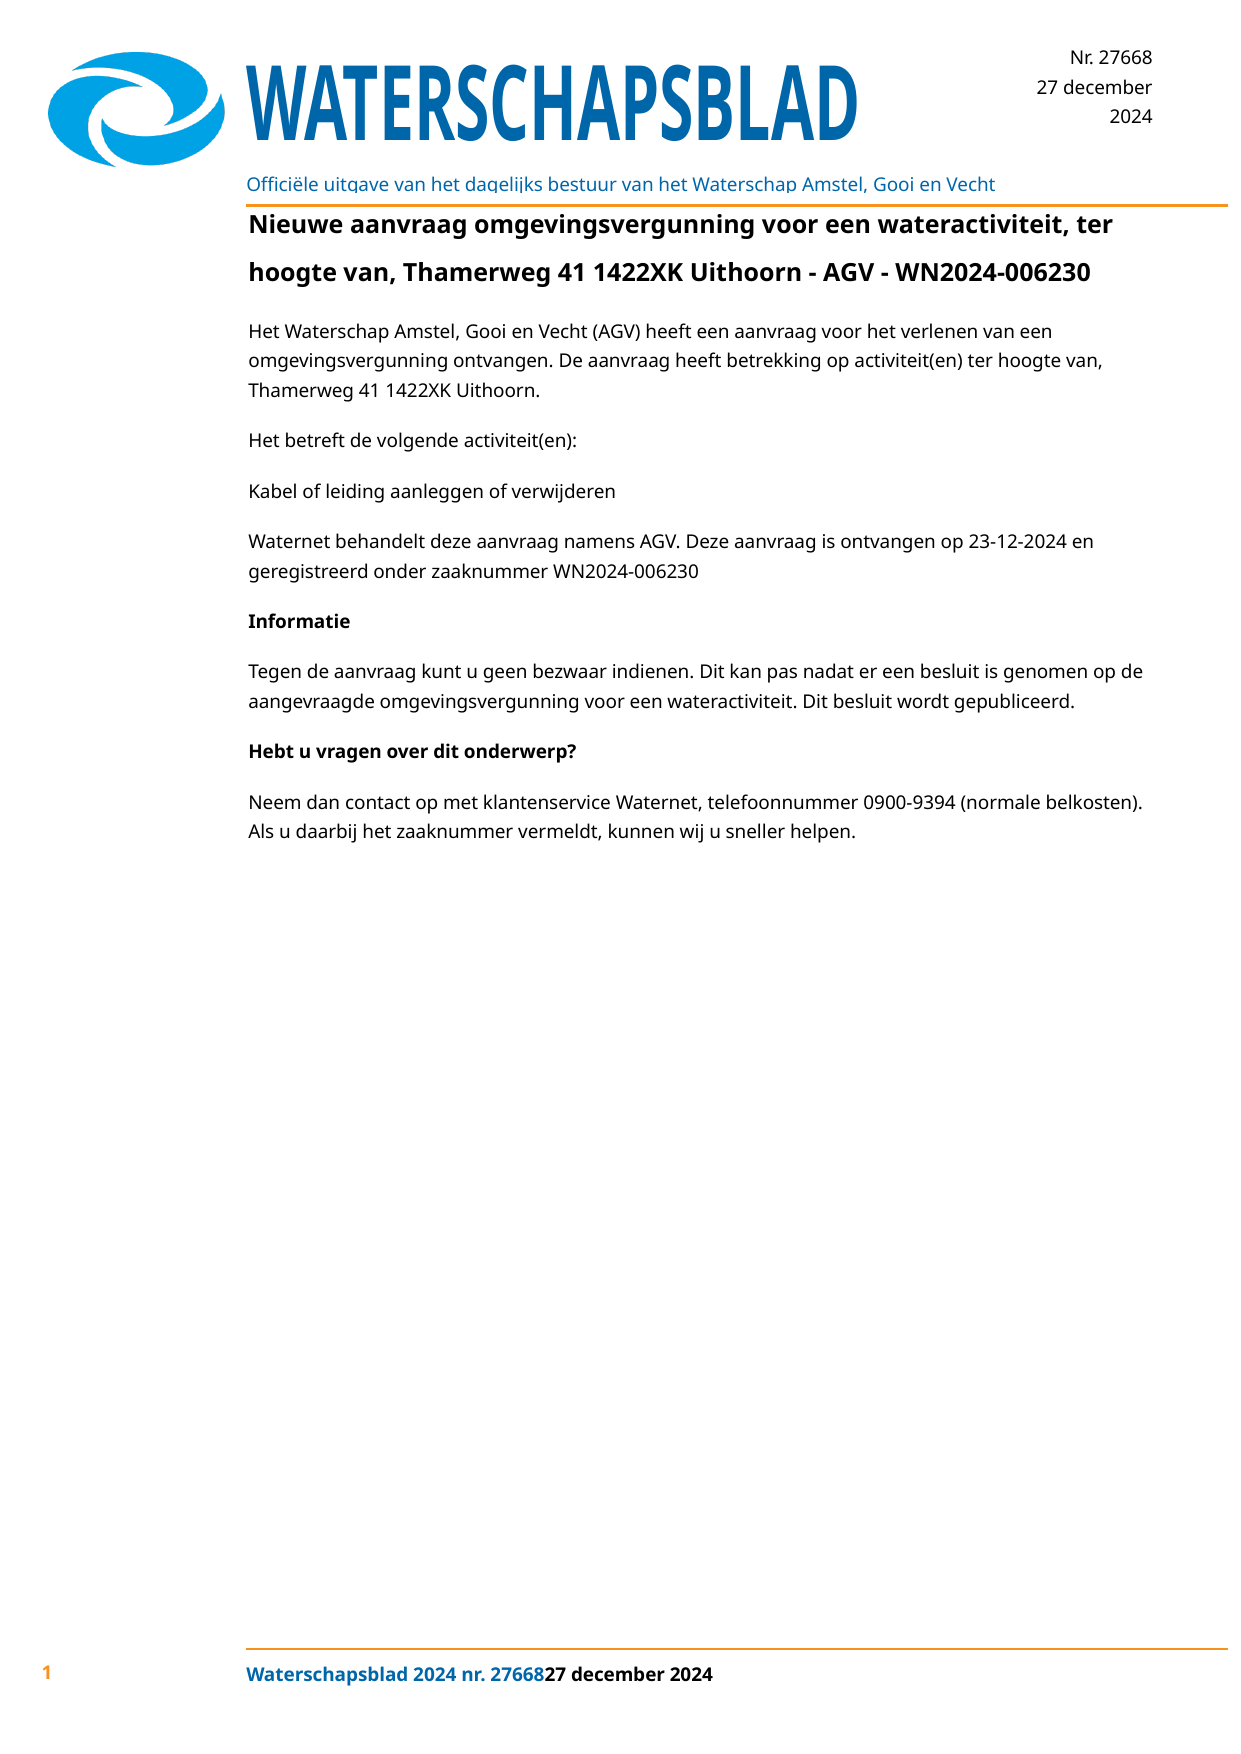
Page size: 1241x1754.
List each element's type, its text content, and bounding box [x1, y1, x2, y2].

text Tegen de aanvraag kunt u geen bezwaar indienen. Dit kan pas nadat er een besluit is genomen op de aangevraagde omgevingsvergunning voor een wateractiviteit. Dit besluit wordt gepubliceerd. [248, 659, 1152, 714]
text Hebt u vragen over dit onderwerp? [248, 739, 1152, 764]
text Kabel of leiding aanleggen of verwijderen [248, 478, 1152, 504]
text Nieuwe aanvraag omgevingsvergunning voor een wateractiviteit, ter hoogte van, Thamerweg 41 1422XK Uithoorn - AGV - WN2024-006230 [248, 207, 1152, 288]
picture [41, 47, 231, 172]
text Het betreft de volgende activiteit(en): [248, 427, 1152, 453]
text Informatie [248, 608, 1152, 634]
text Het Waterschap Amstel, Gooi en Vecht (AGV) heeft een aanvraag voor het verlenen van een omgevingsvergunning ontvangen. De aanvraag heeft betrekking op activiteit(en) ter hoogte van, Thamerweg 41 1422XK Uithoorn. [248, 318, 1152, 403]
text Waternet behandelt deze aanvraag namens AGV. Deze aanvraag is ontvangen op 23-12-2024 en geregistreerd onder zaaknummer WN2024-006230 [248, 528, 1152, 584]
text Neem dan contact op met klantenservice Waternet, telefoonnummer 0900-9394 (normale belkosten). Als u daarbij het zaaknummer vermeldt, kunnen wij u sneller helpen. [248, 789, 1152, 844]
